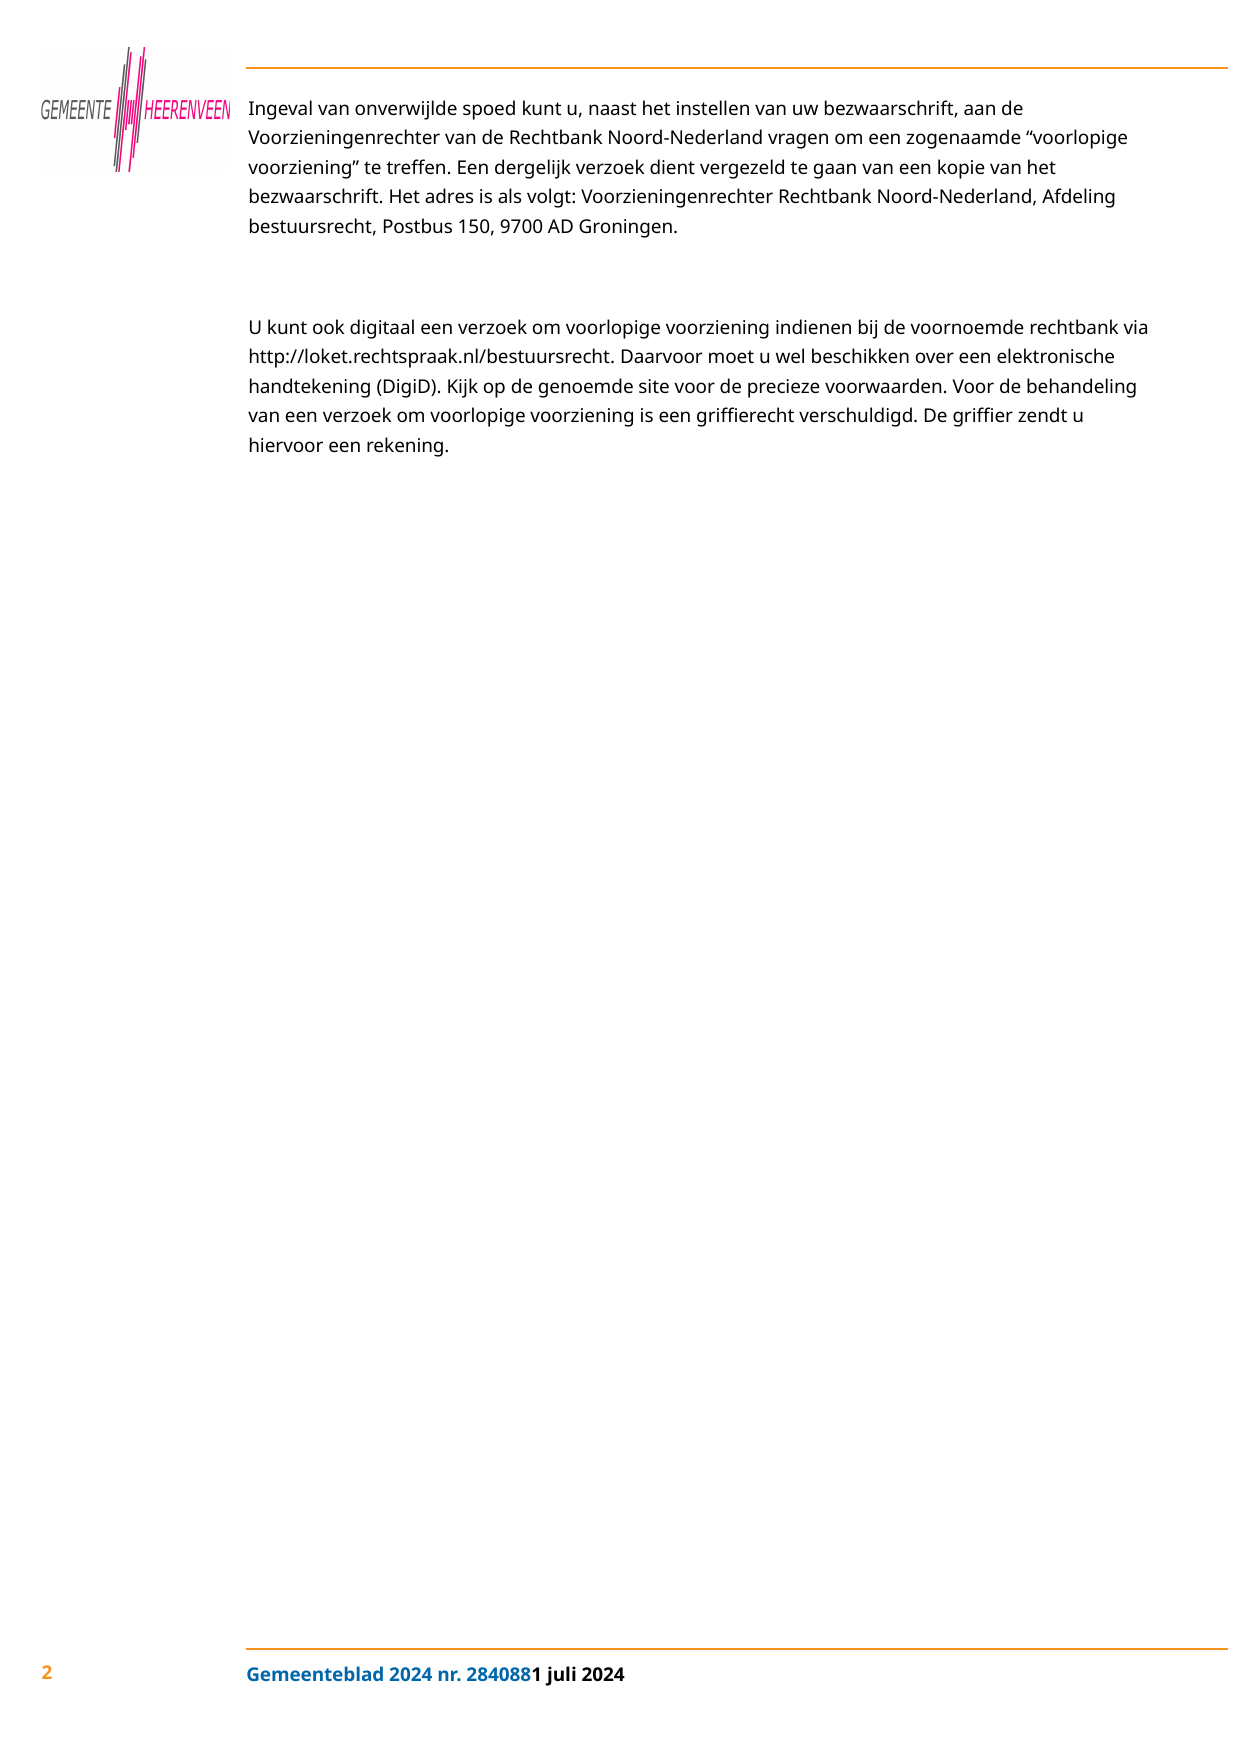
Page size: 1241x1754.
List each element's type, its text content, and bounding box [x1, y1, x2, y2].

text U kunt ook digitaal een verzoek om voorlopige voorziening indienen bij de voornoemde rechtbank via http://loket.rechtspraak.nl/bestuursrecht. Daarvoor moet u wel beschikken over een elektronische handtekening (DigiD). Kijk op de genoemde site voor de precieze voorwaarden. Voor de behandeling van een verzoek om voorlopige voorziening is een griffierecht verschuldigd. De griffier zendt u hiervoor een rekening. [248, 314, 1152, 458]
text Ingeval van onverwijlde spoed kunt u, naast het instellen van uw bezwaarschrift, aan de Voorzieningenrechter van de Rechtbank Noord-Nederland vragen om een zogenaamde “voorlopige voorziening” te treffen. Een dergelijk verzoek dient vergezeld te gaan van een kopie van het bezwaarschrift. Het adres is als volgt: Voorzieningenrechter Rechtbank Noord-Nederland, Afdeling bestuursrecht, Postbus 150, 9700 AD Groningen. [248, 95, 1152, 239]
picture [41, 47, 231, 172]
